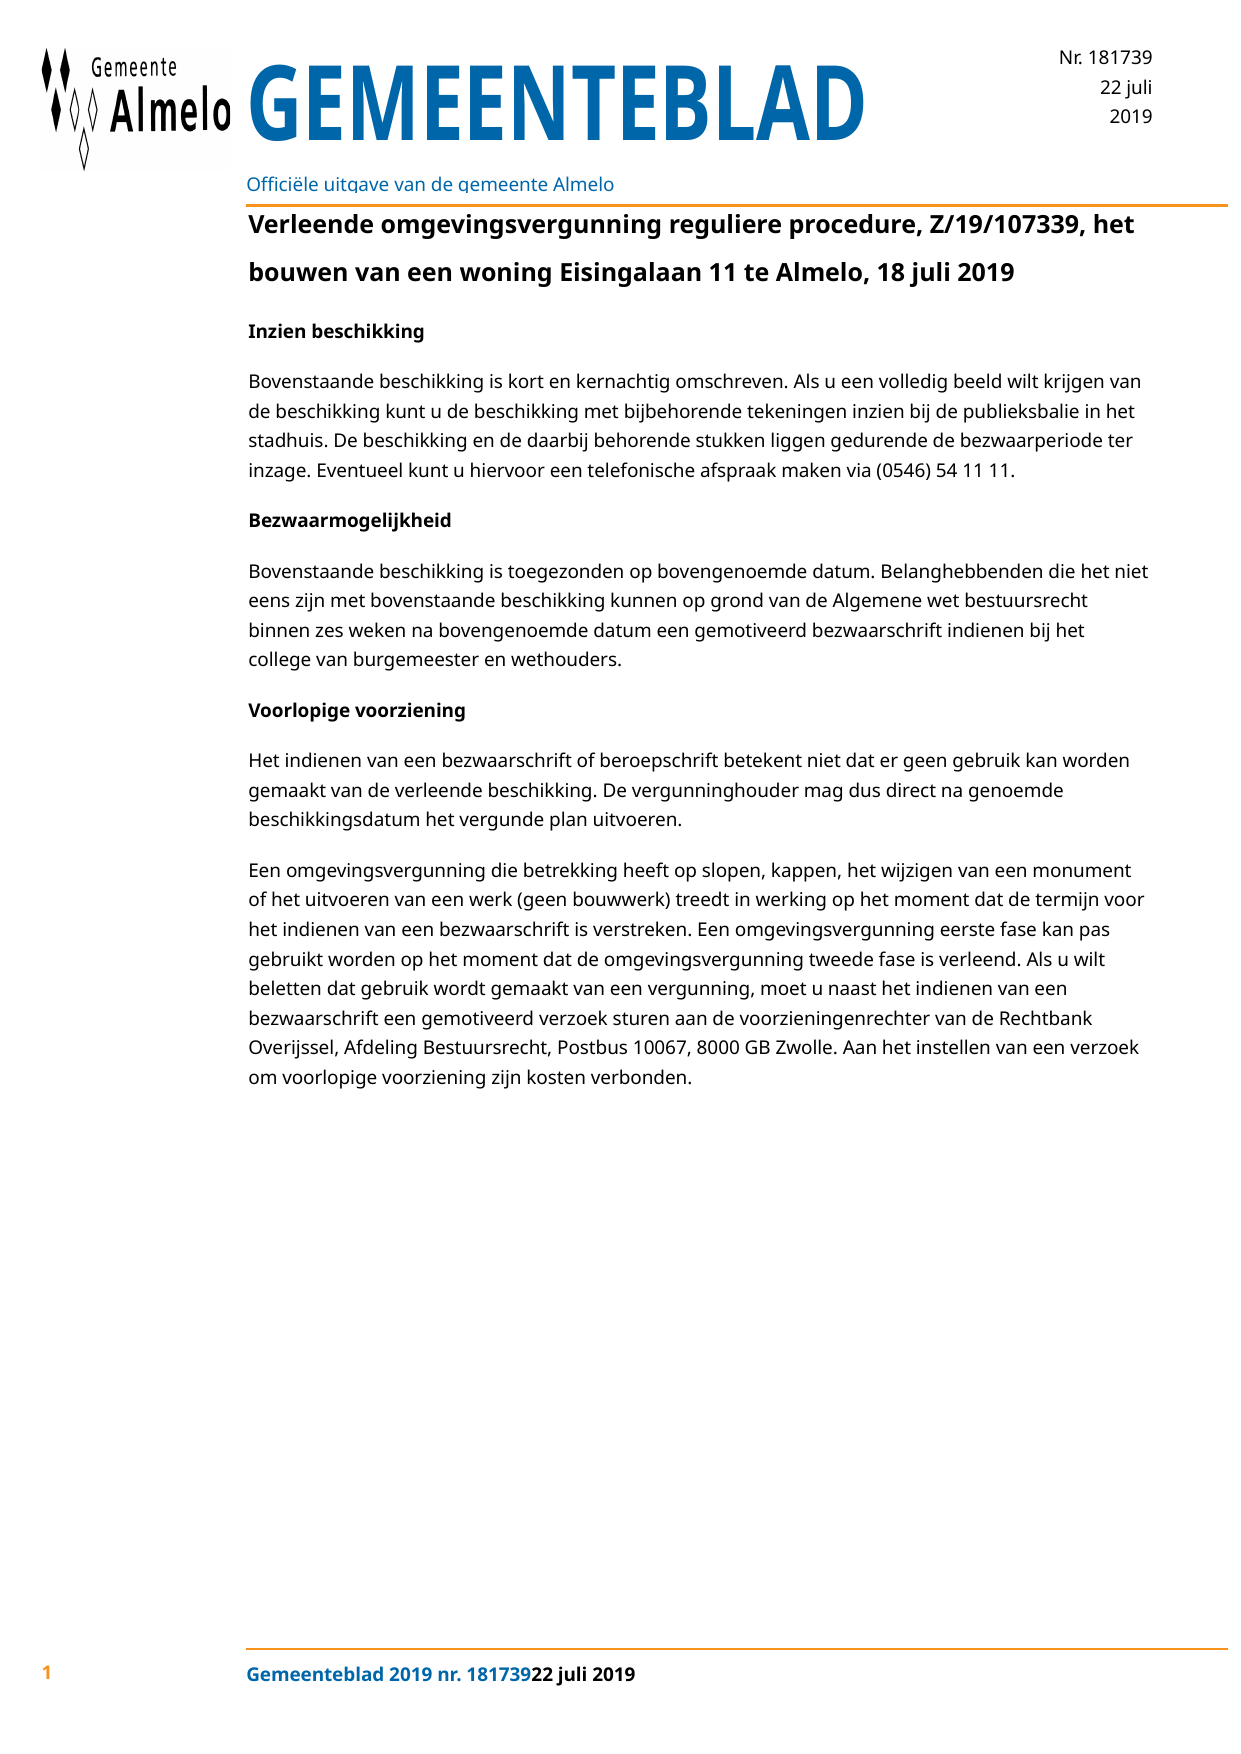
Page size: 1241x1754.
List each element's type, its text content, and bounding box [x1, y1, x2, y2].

text Bezwaarmogelijkheid [248, 507, 1152, 533]
text Voorlopige voorziening [248, 697, 1152, 723]
text Bovenstaande beschikking is toegezonden op bovengenoemde datum. Belanghebbenden die het niet eens zijn met bovenstaande beschikking kunnen op grond van de Algemene wet bestuursrecht binnen zes weken na bovengenoemde datum een gemotiveerd bezwaarschrift indienen bij het college van burgemeester en wethouders. [248, 558, 1152, 672]
text Bovenstaande beschikking is kort en kernachtig omschreven. Als u een volledig beeld wilt krijgen van de beschikking kunt u de beschikking met bijbehorende tekeningen inzien bij de publieksbalie in het stadhuis. De beschikking en de daarbij behorende stukken liggen gedurende de bezwaarperiode ter inzage. Eventueel kunt u hiervoor een telefonische afspraak maken via (0546) 54 11 11. [248, 368, 1152, 483]
text Inzien beschikking [248, 318, 1152, 344]
text Verleende omgevingsvergunning reguliere procedure, Z/19/107339, het bouwen van een woning Eisingalaan 11 te Almelo, 18 juli 2019 [248, 207, 1152, 288]
picture [41, 47, 231, 172]
text Het indienen van een bezwaarschrift of beroepschrift betekent niet dat er geen gebruik kan worden gemaakt van de verleende beschikking. De vergunninghouder mag dus direct na genoemde beschikkingsdatum het vergunde plan uitvoeren. [248, 747, 1152, 832]
text Een omgevingsvergunning die betrekking heeft op slopen, kappen, het wijzigen van een monument of het uitvoeren van een werk (geen bouwwerk) treedt in werking op het moment dat de termijn voor het indienen van een bezwaarschrift is verstreken. Een omgevingsvergunning eerste fase kan pas gebruikt worden op het moment dat de omgevingsvergunning tweede fase is verleend. Als u wilt beletten dat gebruik wordt gemaakt van een vergunning, moet u naast het indienen van een bezwaarschrift een gemotiveerd verzoek sturen aan de voorzieningenrechter van de Rechtbank Overijssel, Afdeling Bestuursrecht, Postbus 10067, 8000 GB Zwolle. Aan het instellen van een verzoek om voorlopige voorziening zijn kosten verbonden. [248, 857, 1152, 1090]
